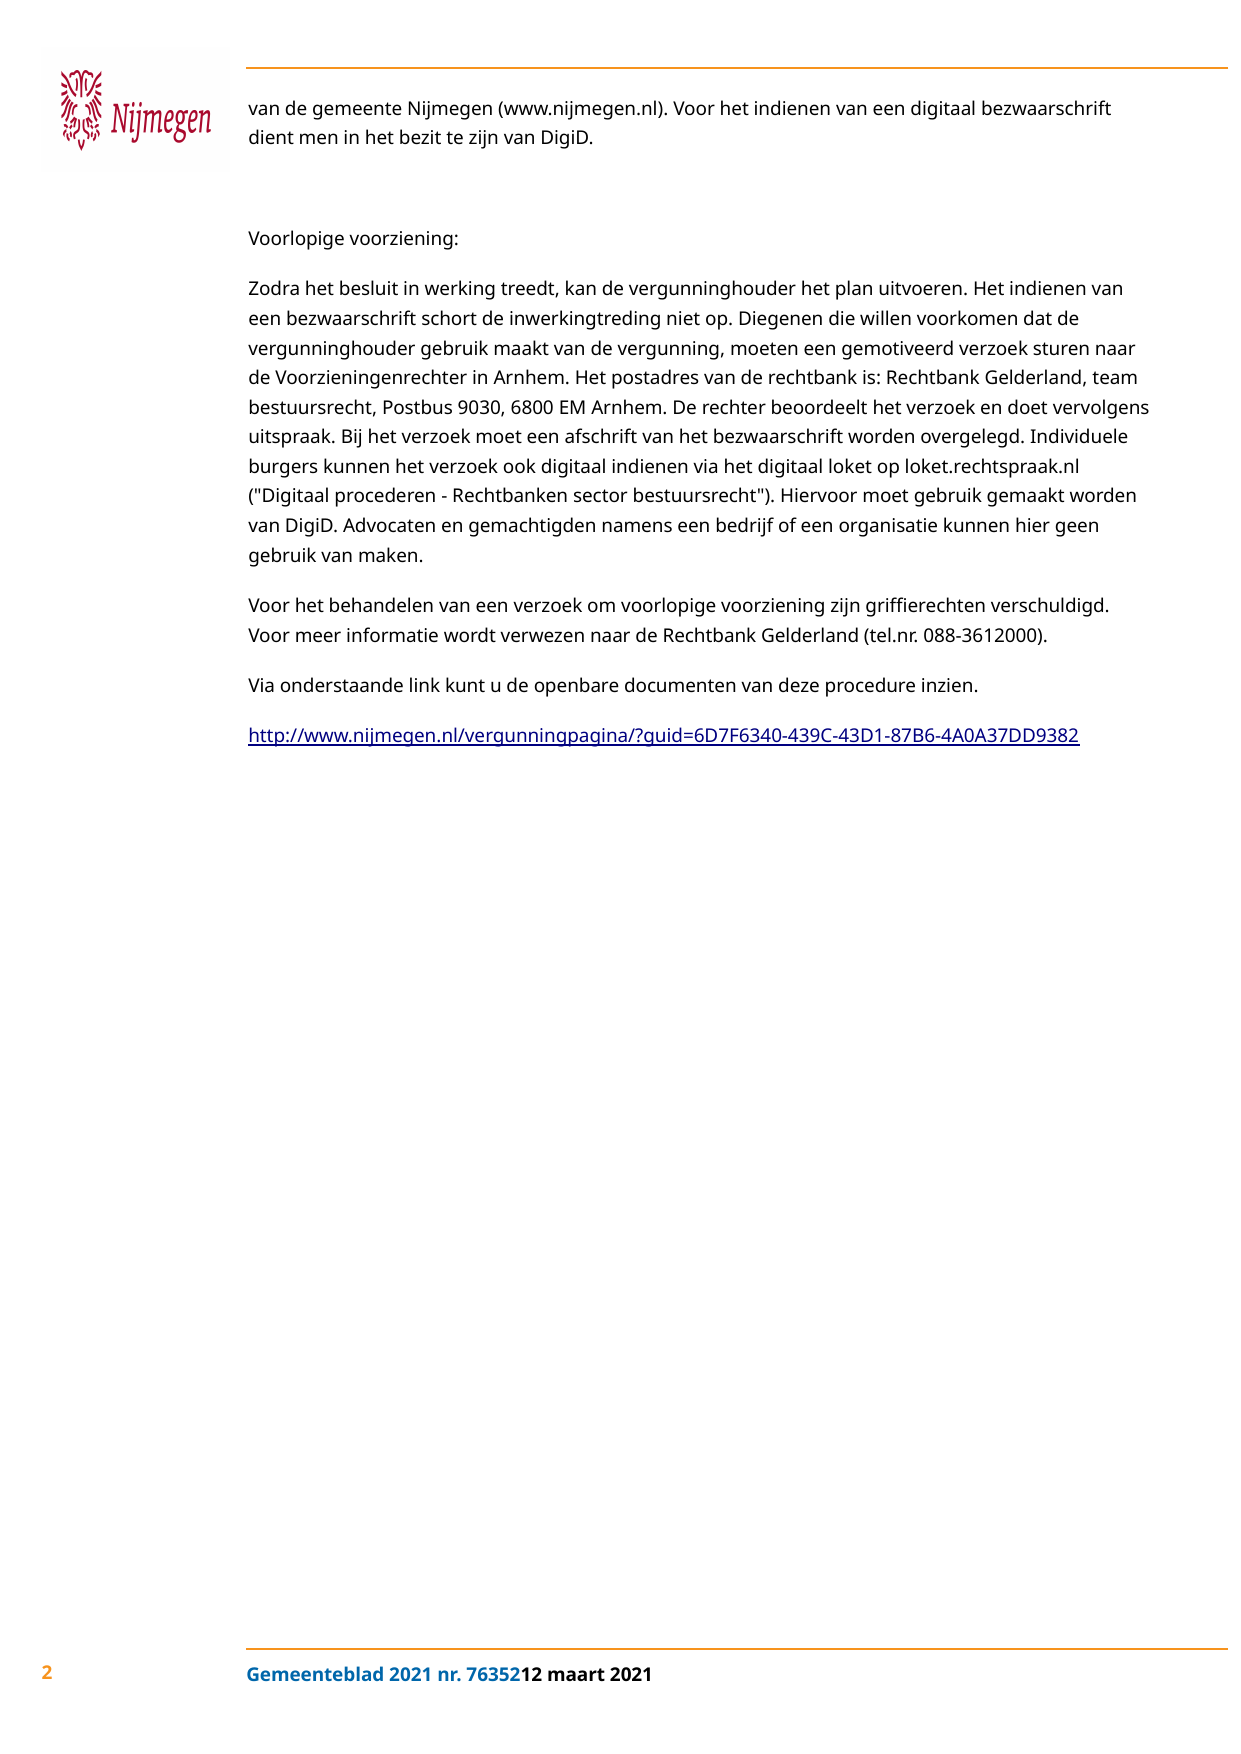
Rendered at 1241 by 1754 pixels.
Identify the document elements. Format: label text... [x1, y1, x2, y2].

picture [41, 47, 231, 172]
text Via onderstaande link kunt u de openbare documenten van deze procedure inzien. [248, 672, 1152, 698]
text Zodra het besluit in werking treedt, kan de vergunninghouder het plan uitvoeren. Het indienen van een bezwaarschrift schort de inwerkingtreding niet op. Diegenen die willen voorkomen dat de vergunninghouder gebruik maakt van de vergunning, moeten een gemotiveerd verzoek sturen naar de Voorzieningenrechter in Arnhem. Het postadres van de rechtbank is: Rechtbank Gelderland, team bestuursrecht, Postbus 9030, 6800 EM Arnhem. De rechter beoordeelt het verzoek en doet vervolgens uitspraak. Bij het verzoek moet een afschrift van het bezwaarschrift worden overgelegd. Individuele burgers kunnen het verzoek ook digitaal indienen via het digitaal loket op loket.rechtspraak.nl ("Digitaal procederen - Rechtbanken sector bestuursrecht"). Hiervoor moet gebruik gemaakt worden van DigiD. Advocaten en gemachtigden namens een bedrijf of een organisatie kunnen hier geen gebruik van maken. [248, 276, 1152, 568]
text Voor het behandelen van een verzoek om voorlopige voorziening zijn griffierechten verschuldigd. Voor meer informatie wordt verwezen naar de Rechtbank Gelderland (tel.nr. 088-3612000). [248, 592, 1152, 648]
text http://www.nijmegen.nl/vergunningpagina/?guid=6D7F6340-439C-43D1-87B6-4A0A37DD9382 [248, 723, 1152, 748]
text Voorlopige voorziening: [248, 225, 1152, 251]
text van de gemeente Nijmegen (www.nijmegen.nl). Voor het indienen van een digitaal bezwaarschrift dient men in het bezit te zijn van DigiD. [248, 95, 1152, 150]
